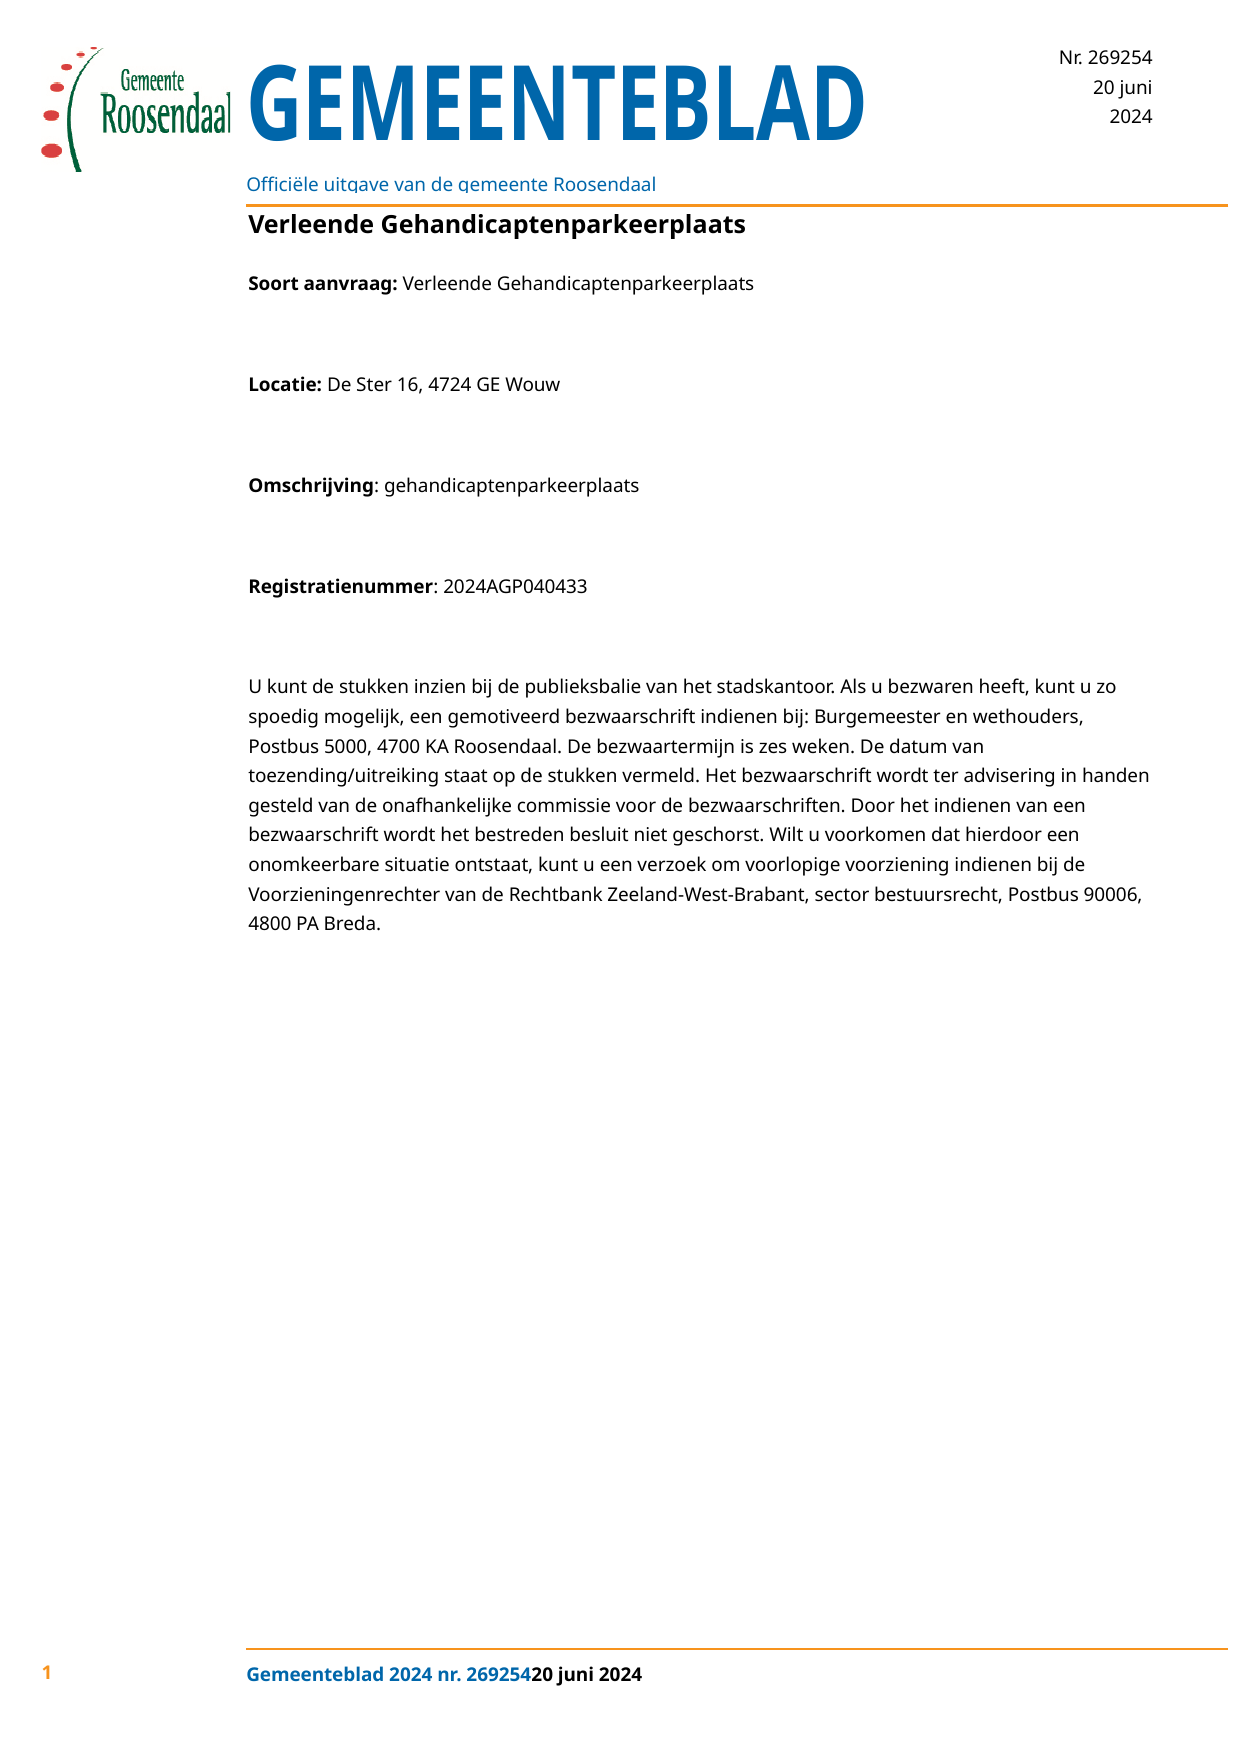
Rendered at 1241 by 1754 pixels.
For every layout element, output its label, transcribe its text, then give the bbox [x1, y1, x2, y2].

text Locatie: De Ster 16, 4724 GE Wouw [248, 371, 1152, 397]
text Verleende Gehandicaptenparkeerplaats [248, 207, 1152, 241]
text Omschrijving: gehandicaptenparkeerplaats [248, 472, 1152, 498]
text Registratienummer: 2024AGP040433 [248, 573, 1152, 598]
picture [41, 47, 231, 172]
text Soort aanvraag: Verleende Gehandicaptenparkeerplaats [248, 270, 1152, 296]
text U kunt de stukken inzien bij de publieksbalie van het stadskantoor. Als u bezwaren heeft, kunt u zo spoedig mogelijk, een gemotiveerd bezwaarschrift indienen bij: Burgemeester en wethouders, Postbus 5000, 4700 KA Roosendaal. De bezwaartermijn is zes weken. De datum van toezending/uitreiking staat op de stukken vermeld. Het bezwaarschrift wordt ter advisering in handen gesteld van de onafhankelijke commissie voor de bezwaarschriften. Door het indienen van een bezwaarschrift wordt het bestreden besluit niet geschorst. Wilt u voorkomen dat hierdoor een onomkeerbare situatie ontstaat, kunt u een verzoek om voorlopige voorziening indienen bij de Voorzieningenrechter van de Rechtbank Zeeland-West-Brabant, sector bestuursrecht, Postbus 90006, 4800 PA Breda. [248, 674, 1152, 936]
